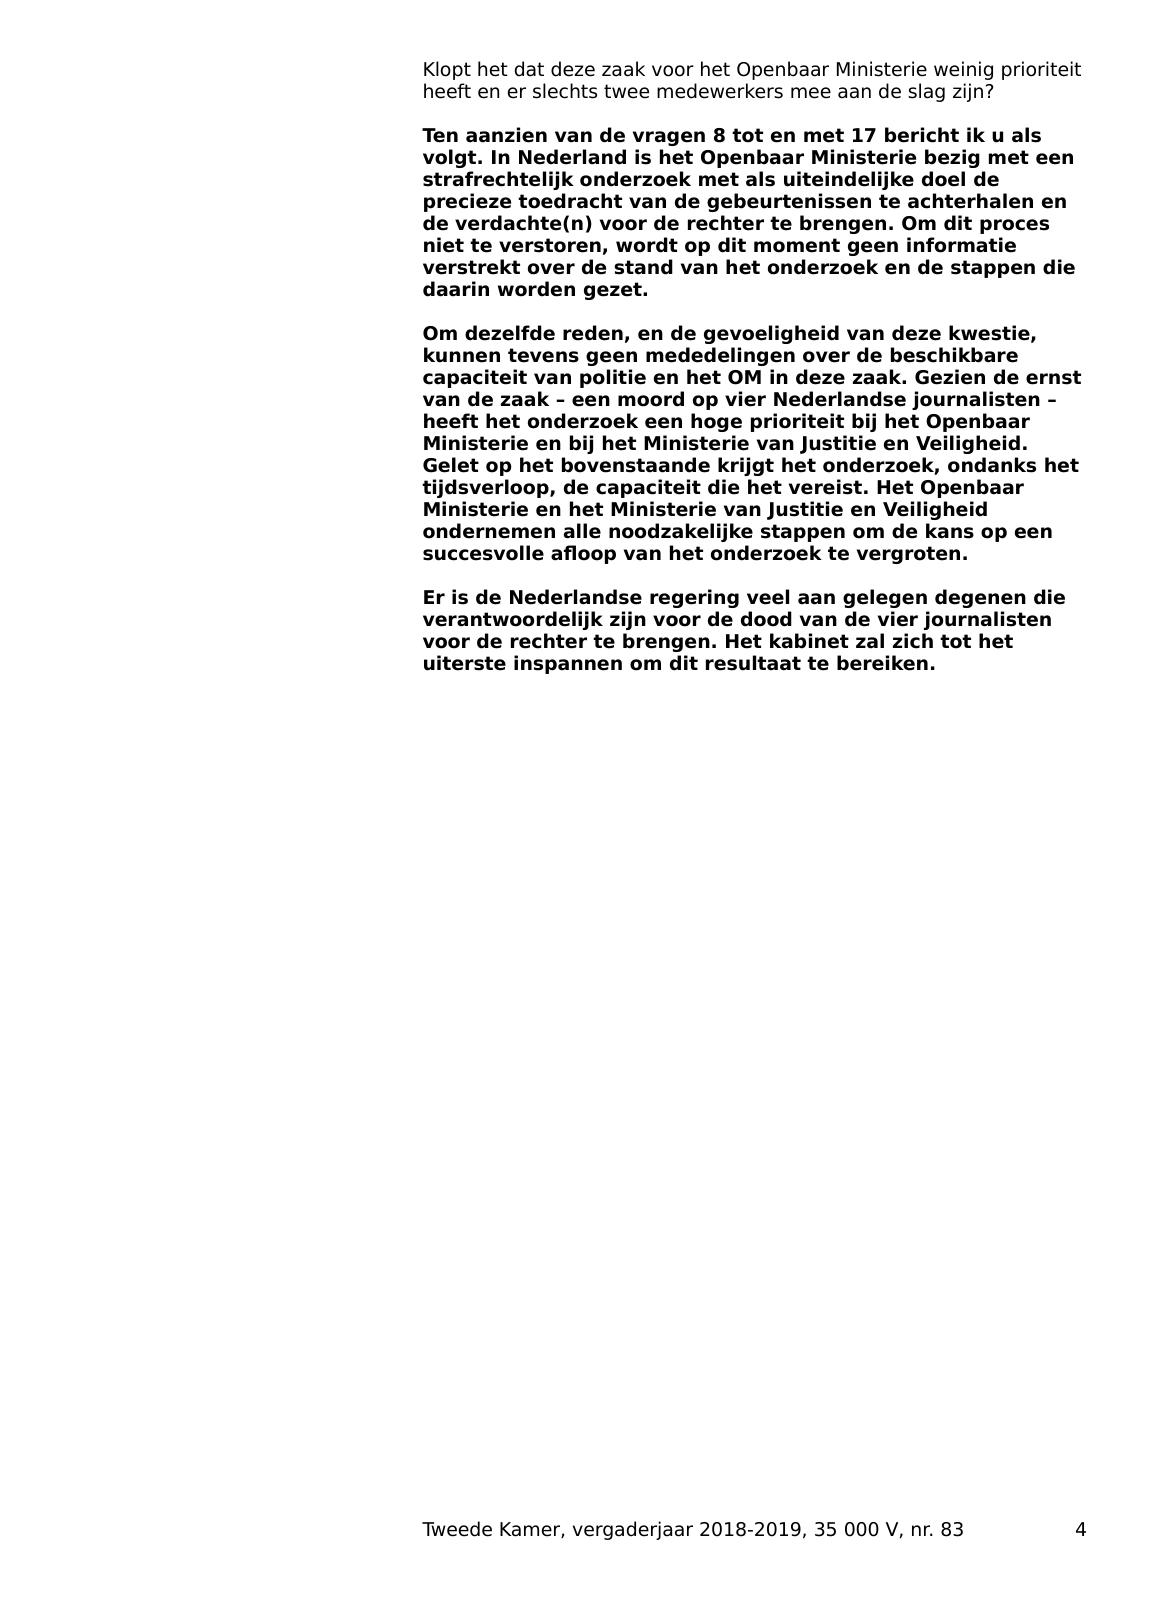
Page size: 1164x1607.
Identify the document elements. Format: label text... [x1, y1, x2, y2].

text Klopt het dat deze zaak voor het Openbaar Ministerie weinig prioriteit heeft en er slechts twee medewerkers mee aan de slag zijn? [422, 59, 1087, 103]
text Ten aanzien van de vragen 8 tot en met 17 bericht ik u als volgt. In Nederland is het Openbaar Ministerie bezig met een strafrechtelijk onderzoek met als uiteindelijke doel de precieze toedracht van de gebeurtenissen te achterhalen en de verdachte(n) voor de rechter te brengen. Om dit proces niet te verstoren, wordt op dit moment geen informatie verstrekt over de stand van het onderzoek en de stappen die daarin worden gezet. [422, 125, 1087, 301]
text Er is de Nederlandse regering veel aan gelegen degenen die verantwoordelijk zijn voor de dood van de vier journalisten voor de rechter te brengen. Het kabinet zal zich tot het uiterste inspannen om dit resultaat te bereiken. [422, 587, 1087, 675]
text Om dezelfde reden, en de gevoeligheid van deze kwestie, kunnen tevens geen mededelingen over de beschikbare capaciteit van politie en het OM in deze zaak. Gezien de ernst van de zaak – een moord op vier Nederlandse journalisten – heeft het onderzoek een hoge prioriteit bij het Openbaar Ministerie en bij het Ministerie van Justitie en Veiligheid. Gelet op het bovenstaande krijgt het onderzoek, ondanks het tijdsverloop, de capaciteit die het vereist. Het Openbaar Ministerie en het Ministerie van Justitie en Veiligheid ondernemen alle noodzakelijke stappen om de kans op een succesvolle afloop van het onderzoek te vergroten. [422, 323, 1087, 565]
